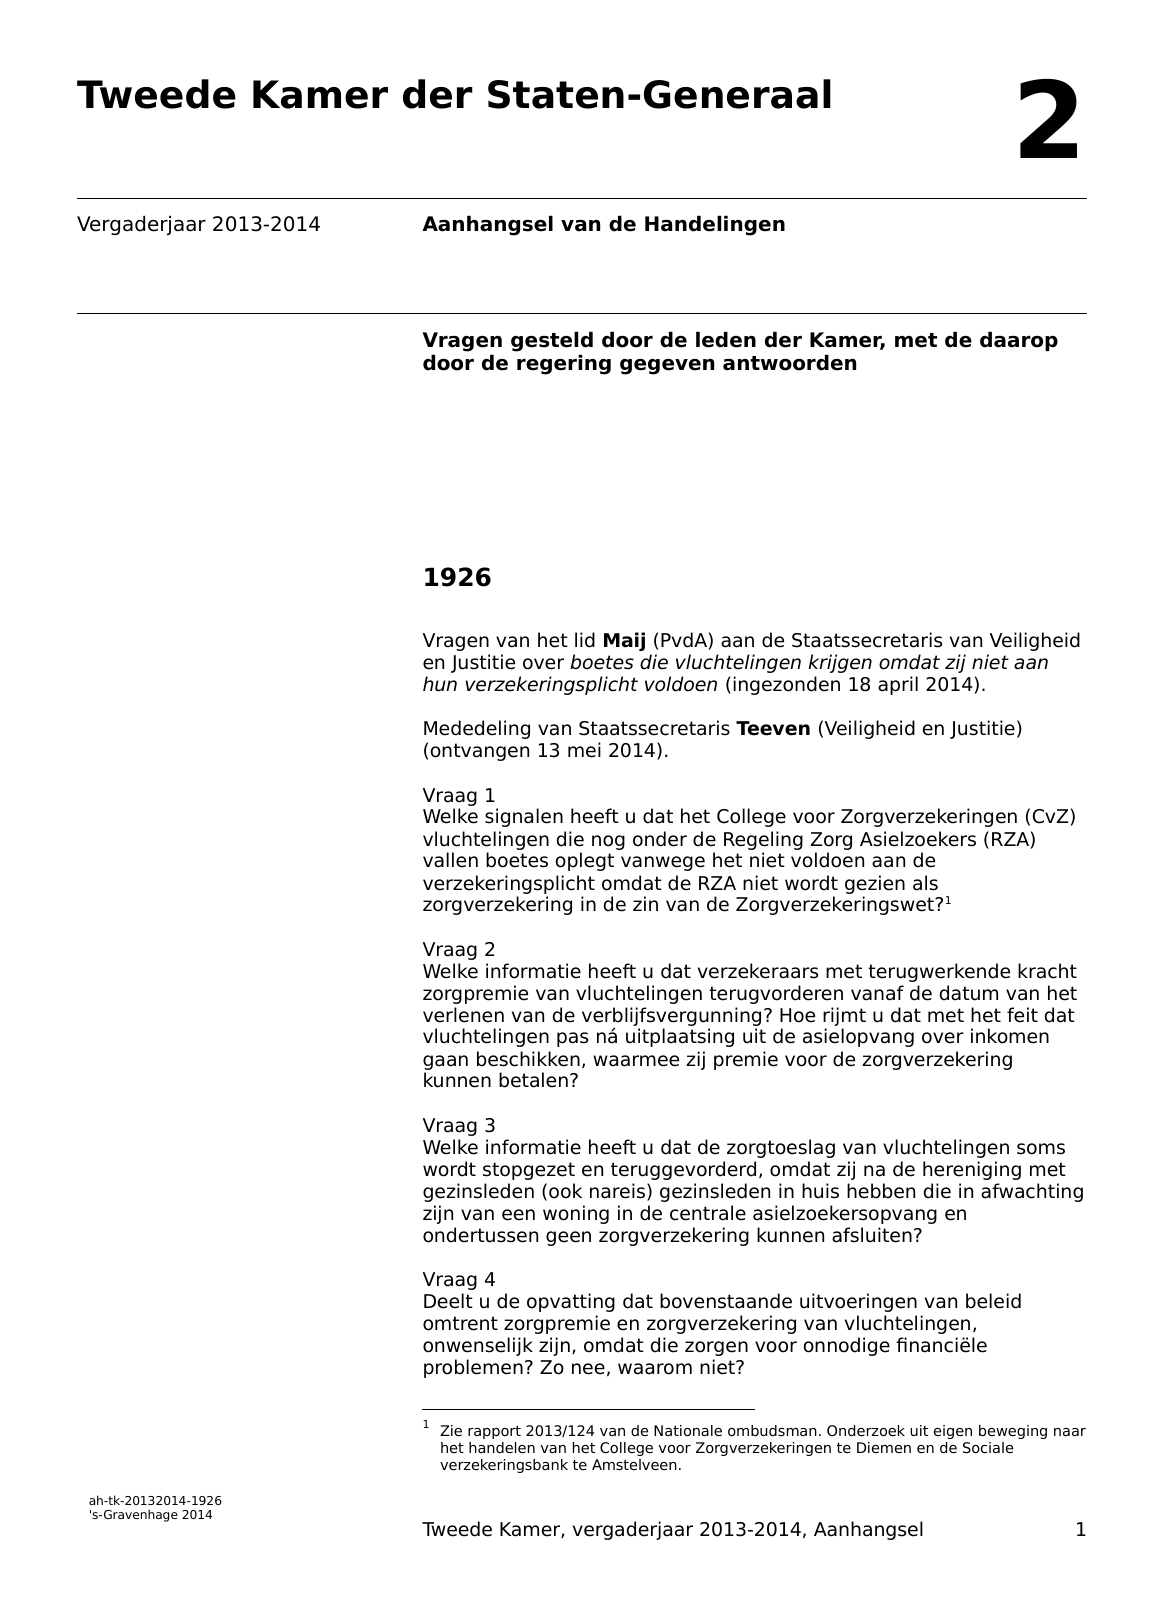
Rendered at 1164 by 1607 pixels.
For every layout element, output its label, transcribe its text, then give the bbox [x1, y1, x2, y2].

text Vragen van het lid Maij (PvdA) aan de Staatssecretaris van Veiligheid en Justitie over boetes die vluchtelingen krijgen omdat zij niet aan hun verzekeringsplicht voldoen (ingezonden 18 april 2014). [422, 630, 1087, 696]
text Vraag 1 [422, 784, 1087, 806]
text Vraag 2 [422, 938, 1087, 961]
text 's-Gravenhage 2014 [88, 1508, 323, 1522]
text Vraag 4 [422, 1269, 1087, 1291]
text Welke signalen heeft u dat het College voor Zorgverzekeringen (CvZ) vluchtelingen die nog onder de Regeling Zorg Asielzoekers (RZA) vallen boetes oplegt vanwege het niet voldoen aan de verzekeringsplicht omdat de RZA niet wordt gezien als zorgverzekering in de zin van de Zorgverzekeringswet? [422, 806, 1087, 916]
text Vraag 3 [422, 1114, 1087, 1137]
table_cell Aanhangsel van de Handelingen [422, 199, 1087, 313]
text Mededeling van Staatssecretaris Teeven (Veiligheid en Justitie) (ontvangen 13 mei 2014). [422, 718, 1087, 762]
text 1926 [422, 563, 1087, 592]
text Welke informatie heeft u dat de zorgtoeslag van vluchtelingen soms wordt stopgezet en teruggevorderd, omdat zij na de hereniging met gezinsleden (ook nareis) gezinsleden in huis hebben die in afwachting zijn van een woning in de centrale asielzoekersopvang en ondertussen geen zorgverzekering kunnen afsluiten? [422, 1137, 1087, 1246]
text ah-tk-20132014-1926 [88, 1494, 323, 1508]
table_cell [77, 314, 422, 375]
text Welke informatie heeft u dat verzekeraars met terugwerkende kracht zorgpremie van vluchtelingen terugvorderen vanaf de datum van het verlenen van de verblijfsvergunning? Hoe rijmt u dat met het feit dat vluchtelingen pas ná uitplaatsing uit de asielopvang over inkomen gaan beschikken, waarmee zij premie voor de zorgverzekering kunnen betalen? [422, 961, 1087, 1092]
table_header Tweede Kamer der Staten-Generaal [77, 59, 886, 198]
text Zie rapport 2013/124 van de Nationale ombudsman. Onderzoek uit eigen beweging naar het handelen van het College voor Zorgverzekeringen te Diemen en de Sociale verzekeringsbank te Amstelveen. [422, 1418, 1087, 1474]
table_cell Vergaderjaar 2013-2014 [77, 199, 422, 313]
table_cell Vragen gesteld door de leden der Kamer, met de daarop door de regering gegeven antwoorden [422, 314, 1087, 375]
text Deelt u de opvatting dat bovenstaande uitvoeringen van beleid omtrent zorgpremie en zorgverzekering van vluchtelingen, onwenselijk zijn, omdat die zorgen voor onnodige financiële problemen? Zo nee, waarom niet? [422, 1291, 1087, 1378]
table_header 2 [886, 59, 1087, 198]
